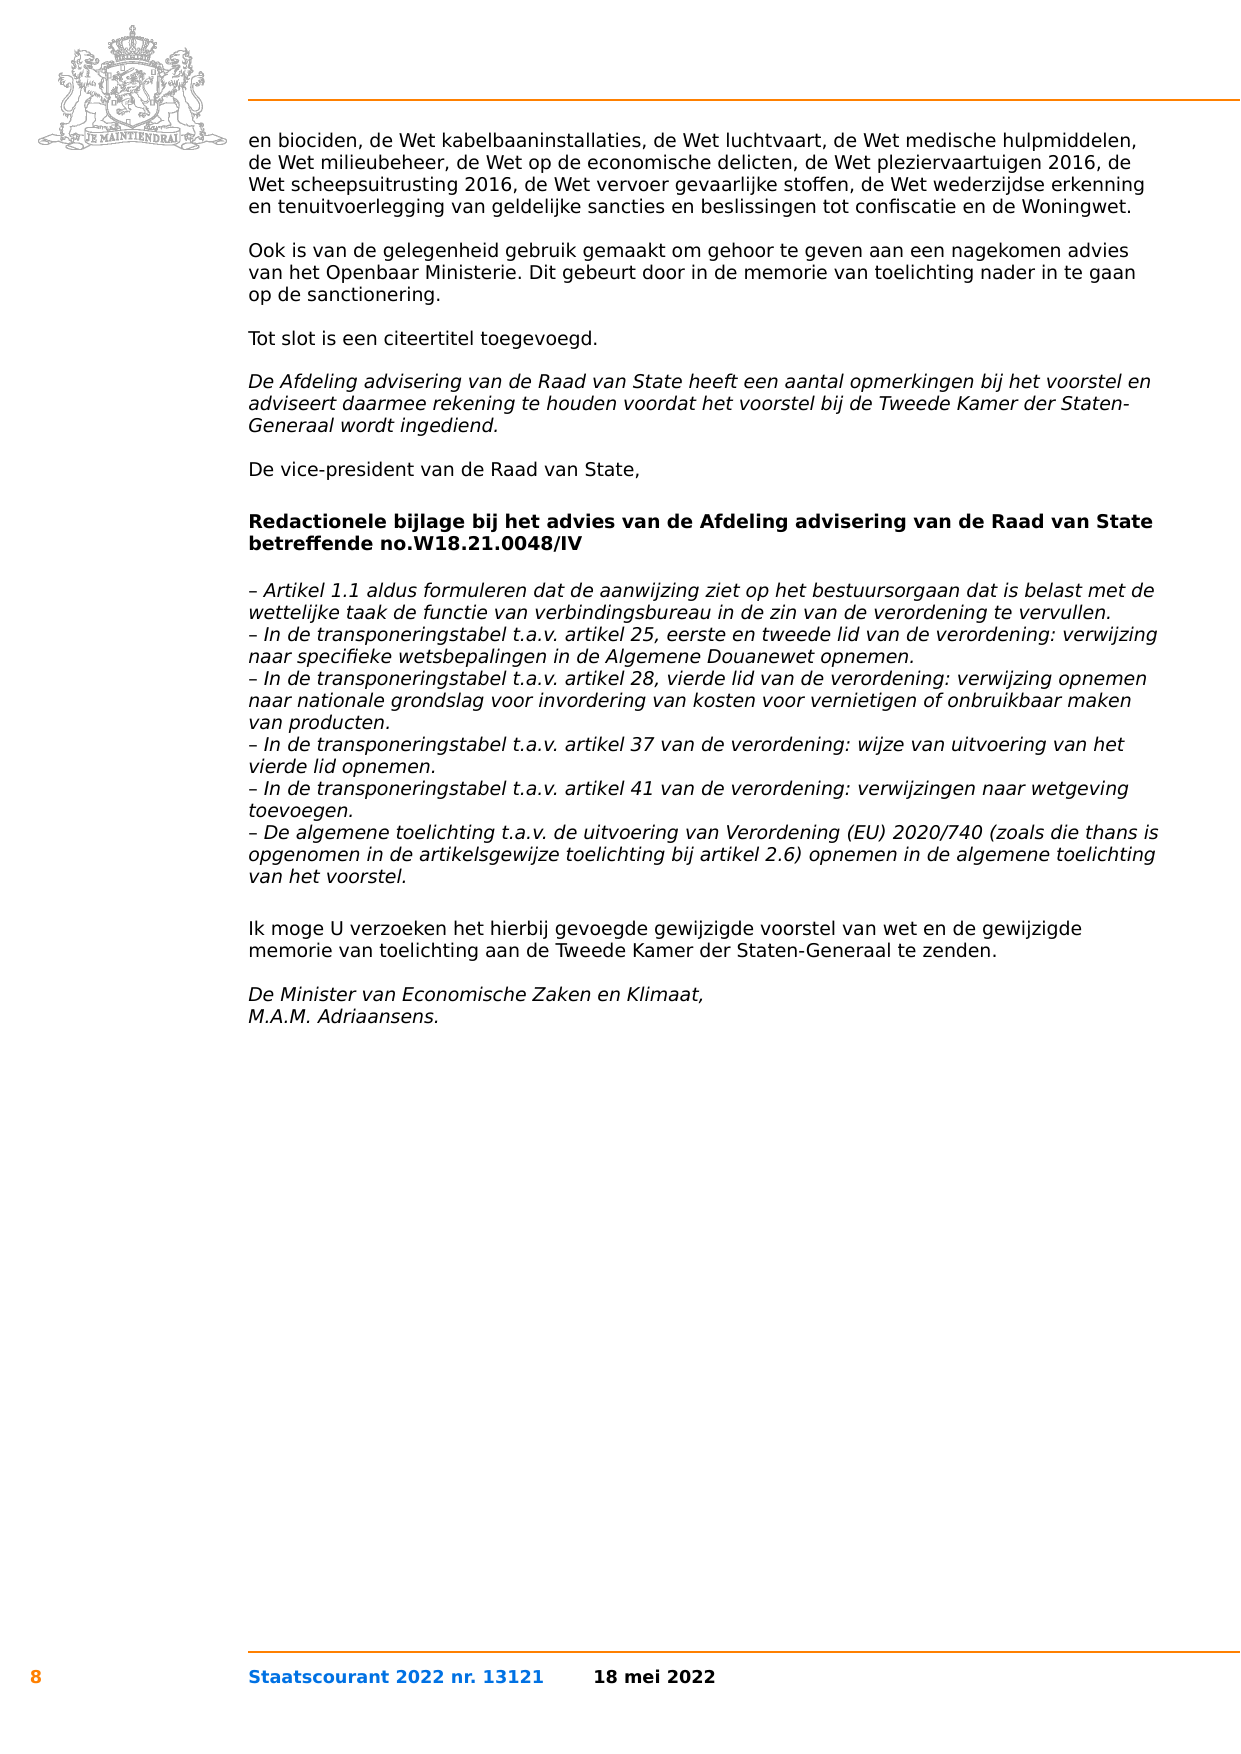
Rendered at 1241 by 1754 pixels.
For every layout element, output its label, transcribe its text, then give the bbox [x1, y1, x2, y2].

text Ik moge U verzoeken het hierbij gevoegde gewijzigde voorstel van wet en de gewijzigde memorie van toelichting aan de Tweede Kamer der Staten-Generaal te zenden. [248, 918, 1163, 962]
text – In de transponeringstabel t.a.v. artikel 41 van de verordening: verwijzingen naar wetgeving toevoegen. [248, 778, 1163, 822]
text De Afdeling advisering van de Raad van State heeft een aantal opmerkingen bij het voorstel en adviseert daarmee rekening te houden voordat het voorstel bij de Tweede Kamer der Staten-Generaal wordt ingediend. [248, 371, 1163, 437]
picture [38, 25, 227, 150]
text – Artikel 1.1 aldus formuleren dat de aanwijzing ziet op het bestuursorgaan dat is belast met de wettelijke taak de functie van verbindingsbureau in de zin van de verordening te vervullen. [248, 580, 1163, 624]
text De Minister van Economische Zaken en Klimaat, M.A.M. Adriaansens. [248, 984, 1163, 1028]
text Tot slot is een citeertitel toegevoegd. [248, 327, 1163, 349]
text – De algemene toelichting t.a.v. de uitvoering van Verordening (EU) 2020/740 (zoals die thans is opgenomen in de artikelsgewijze toelichting bij artikel 2.6) opnemen in de algemene toelichting van het voorstel. [248, 822, 1163, 888]
text – In de transponeringstabel t.a.v. artikel 37 van de verordening: wijze van uitvoering van het vierde lid opnemen. [248, 734, 1163, 778]
text – In de transponeringstabel t.a.v. artikel 25, eerste en tweede lid van de verordening: verwijzing naar specifieke wetsbepalingen in de Algemene Douanewet opnemen. [248, 624, 1163, 668]
text Ook is van de gelegenheid gebruik gemaakt om gehoor te geven aan een nagekomen advies van het Openbaar Ministerie. Dit gebeurt door in de memorie van toelichting nader in te gaan op de sanctionering. [248, 240, 1163, 306]
subtitle Redactionele bijlage bij het advies van de Afdeling advisering van de Raad van State betreffende no.W18.21.0048/IV [248, 511, 1163, 555]
text – In de transponeringstabel t.a.v. artikel 28, vierde lid van de verordening: verwijzing opnemen naar nationale grondslag voor invordering van kosten voor vernietigen of onbruikbaar maken van producten. [248, 668, 1163, 734]
text De vice-president van de Raad van State, [248, 459, 1163, 481]
text en biociden, de Wet kabelbaaninstallaties, de Wet luchtvaart, de Wet medische hulpmiddelen, de Wet milieubeheer, de Wet op de economische delicten, de Wet pleziervaartuigen 2016, de Wet scheepsuitrusting 2016, de Wet vervoer gevaarlijke stoffen, de Wet wederzijdse erkenning en tenuitvoerlegging van geldelijke sancties en beslissingen tot confiscatie en de Woningwet. [248, 130, 1163, 218]
